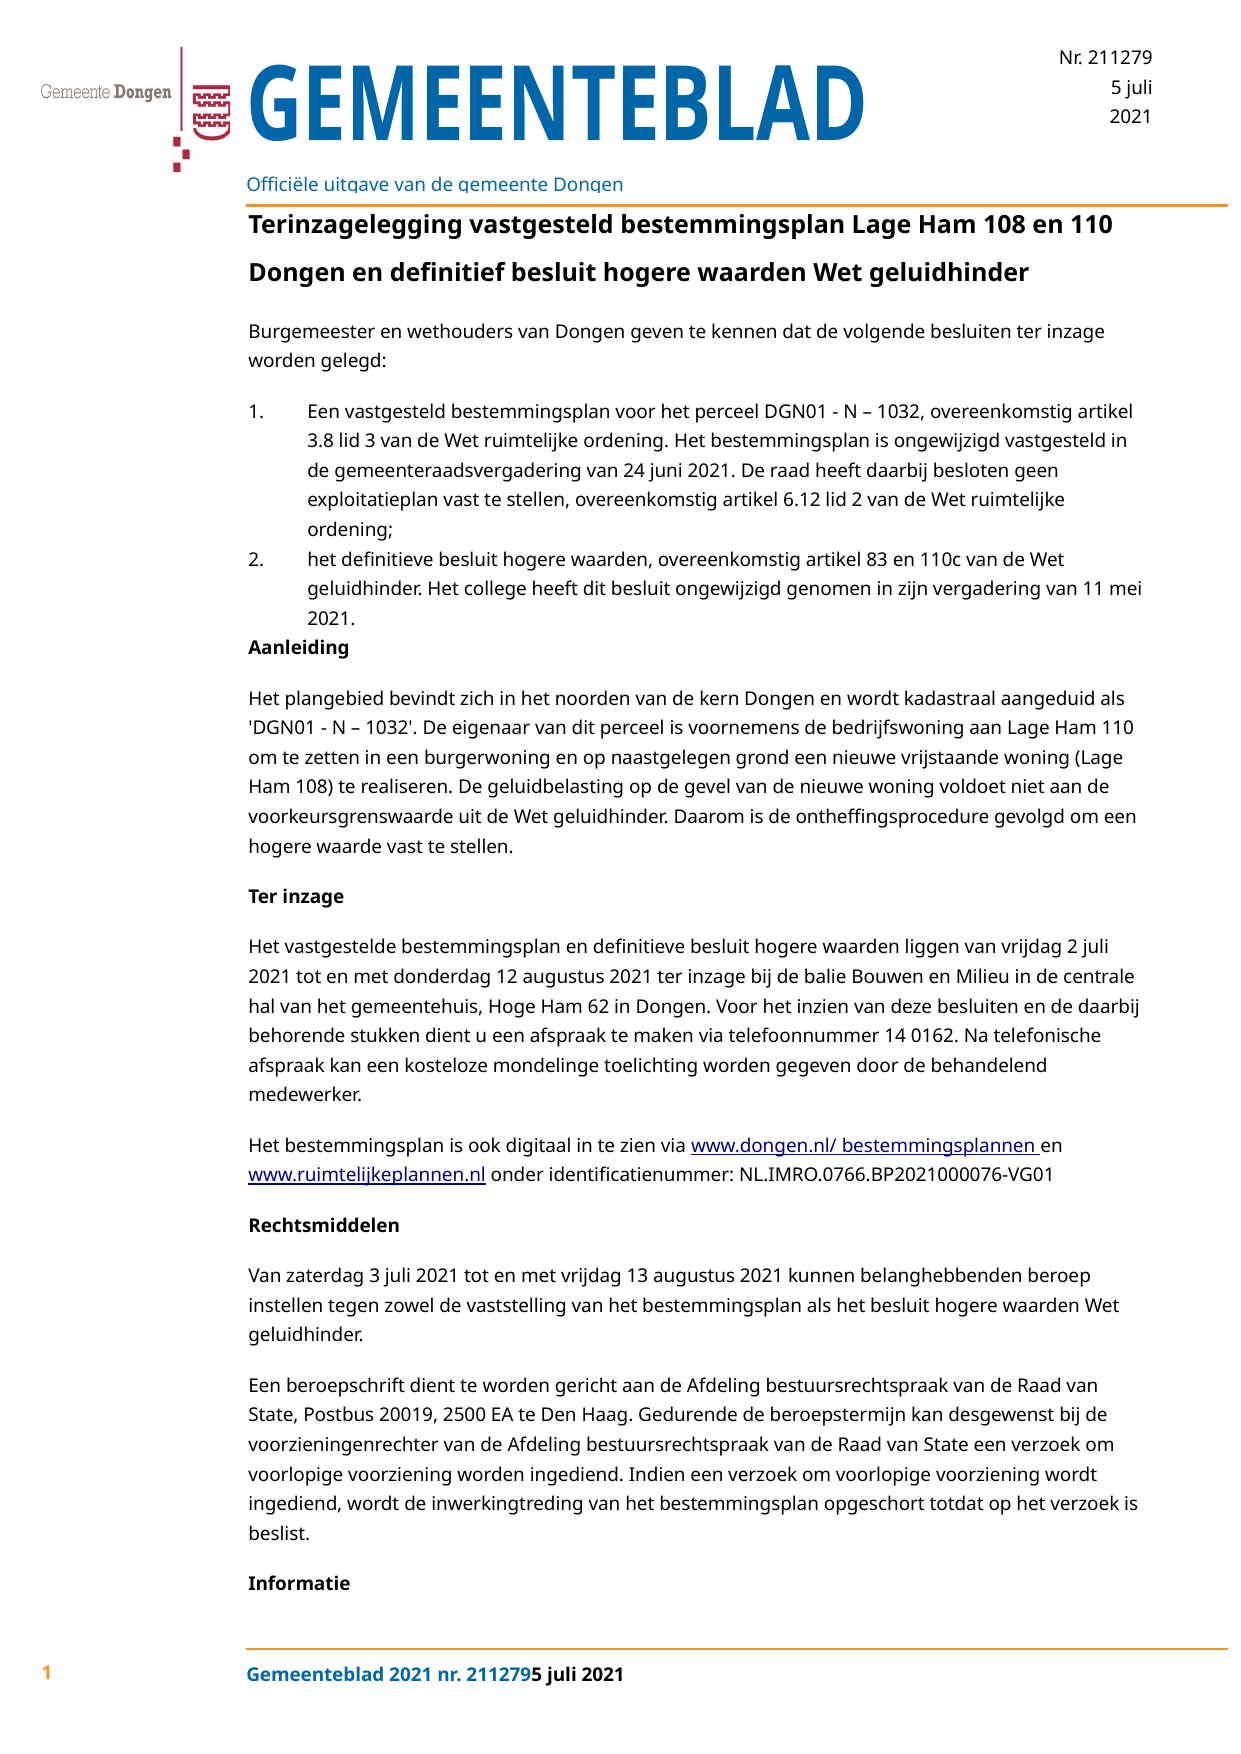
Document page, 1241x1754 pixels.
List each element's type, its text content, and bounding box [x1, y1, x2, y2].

text Van zaterdag 3 juli 2021 tot en met vrijdag 13 augustus 2021 kunnen belanghebbenden beroep instellen tegen zowel de vaststelling van het bestemmingsplan als het besluit hogere waarden Wet geluidhinder. [248, 1262, 1152, 1347]
list Een vastgesteld bestemmingsplan voor het perceel DGN01 - N – 1032, overeenkomstig artikel 3.8 lid 3 van de Wet ruimtelijke ordening. Het bestemmingsplan is ongewijzigd vastgesteld in de gemeenteraadsvergadering van 24 juni 2021. De raad heeft daarbij besloten geen exploitatieplan vast te stellen, overeenkomstig artikel 6.12 lid 2 van de Wet ruimtelijke ordening; [248, 398, 1152, 542]
text Een beroepschrift dient te worden gericht aan de Afdeling bestuursrechtspraak van de Raad van State, Postbus 20019, 2500 EA te Den Haag. Gedurende de beroepstermijn kan desgewenst bij de voorzieningenrechter van de Afdeling bestuursrechtspraak van de Raad van State een verzoek om voorlopige voorziening worden ingediend. Indien een verzoek om voorlopige voorziening wordt ingediend, wordt de inwerkingtreding van het bestemmingsplan opgeschort totdat op het verzoek is beslist. [248, 1372, 1152, 1546]
text Informatie [248, 1570, 1152, 1596]
text Het vastgestelde bestemmingsplan en definitieve besluit hogere waarden liggen van vrijdag 2 juli 2021 tot en met donderdag 12 augustus 2021 ter inzage bij de balie Bouwen en Milieu in de centrale hal van het gemeentehuis, Hoge Ham 62 in Dongen. Voor het inzien van deze besluiten en de daarbij behorende stukken dient u een afspraak te maken via telefoonnummer 14 0162. Na telefonische afspraak kan een kosteloze mondelinge toelichting worden gegeven door de behandelend medewerker. [248, 934, 1152, 1107]
text Terinzagelegging vastgesteld bestemmingsplan Lage Ham 108 en 110 Dongen en definitief besluit hogere waarden Wet geluidhinder [248, 207, 1152, 288]
text Burgemeester en wethouders van Dongen geven te kennen dat de volgende besluiten ter inzage worden gelegd: [248, 318, 1152, 373]
text Ter inzage [248, 883, 1152, 909]
list het definitieve besluit hogere waarden, overeenkomstig artikel 83 en 110c van de Wet geluidhinder. Het college heeft dit besluit ongewijzigd genomen in zijn vergadering van 11 mei 2021. [248, 546, 1152, 631]
text Rechtsmiddelen [248, 1212, 1152, 1238]
text Het plangebied bevindt zich in het noorden van de kern Dongen en wordt kadastraal aangeduid als 'DGN01 - N – 1032'. De eigenaar van dit perceel is voornemens de bedrijfswoning aan Lage Ham 110 om te zetten in een burgerwoning en op naastgelegen grond een nieuwe vrijstaande woning (Lage Ham 108) te realiseren. De geluidbelasting op de gevel van de nieuwe woning voldoet niet aan de voorkeursgrenswaarde uit de Wet geluidhinder. Daarom is de ontheffingsprocedure gevolgd om een hogere waarde vast te stellen. [248, 685, 1152, 859]
text Aanleiding [248, 634, 1152, 660]
text Het bestemmingsplan is ook digitaal in te zien via www.dongen.nl/ bestemmingsplannen en www.ruimtelijkeplannen.nl onder identificatienummer: NL.IMRO.0766.BP2021000076-VG01 [248, 1132, 1152, 1187]
picture [41, 47, 231, 172]
